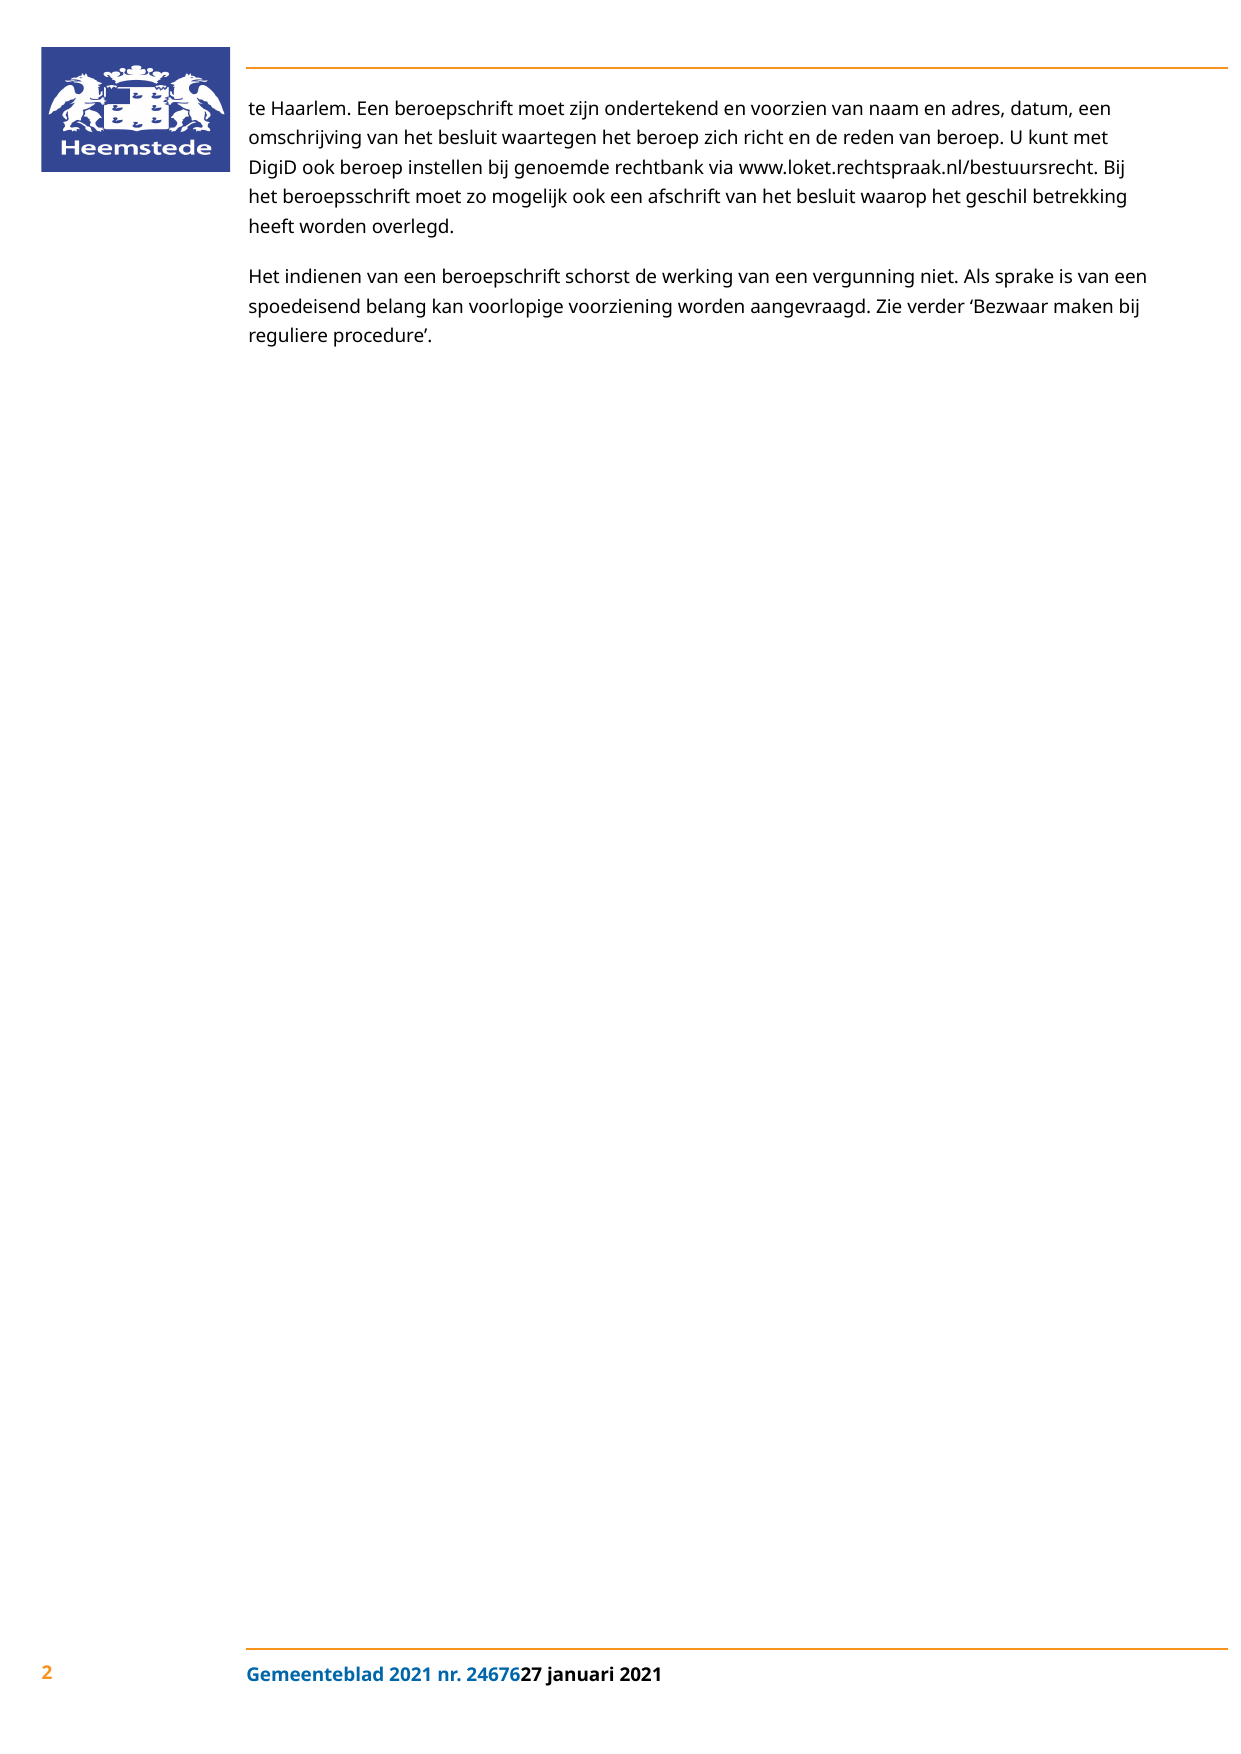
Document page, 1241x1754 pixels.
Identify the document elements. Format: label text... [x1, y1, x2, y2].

picture [41, 47, 231, 172]
text te Haarlem. Een beroepschrift moet zijn ondertekend en voorzien van naam en adres, datum, een omschrijving van het besluit waartegen het beroep zich richt en de reden van beroep. U kunt met DigiD ook beroep instellen bij genoemde rechtbank via www.loket.rechtspraak.nl/bestuursrecht. Bij het beroepsschrift moet zo mogelijk ook een afschrift van het besluit waarop het geschil betrekking heeft worden overlegd. [248, 95, 1152, 239]
text Het indienen van een beroepschrift schorst de werking van een vergunning niet. Als sprake is van een spoedeisend belang kan voorlopige voorziening worden aangevraagd. Zie verder ‘Bezwaar maken bij reguliere procedure’. [248, 263, 1152, 348]
